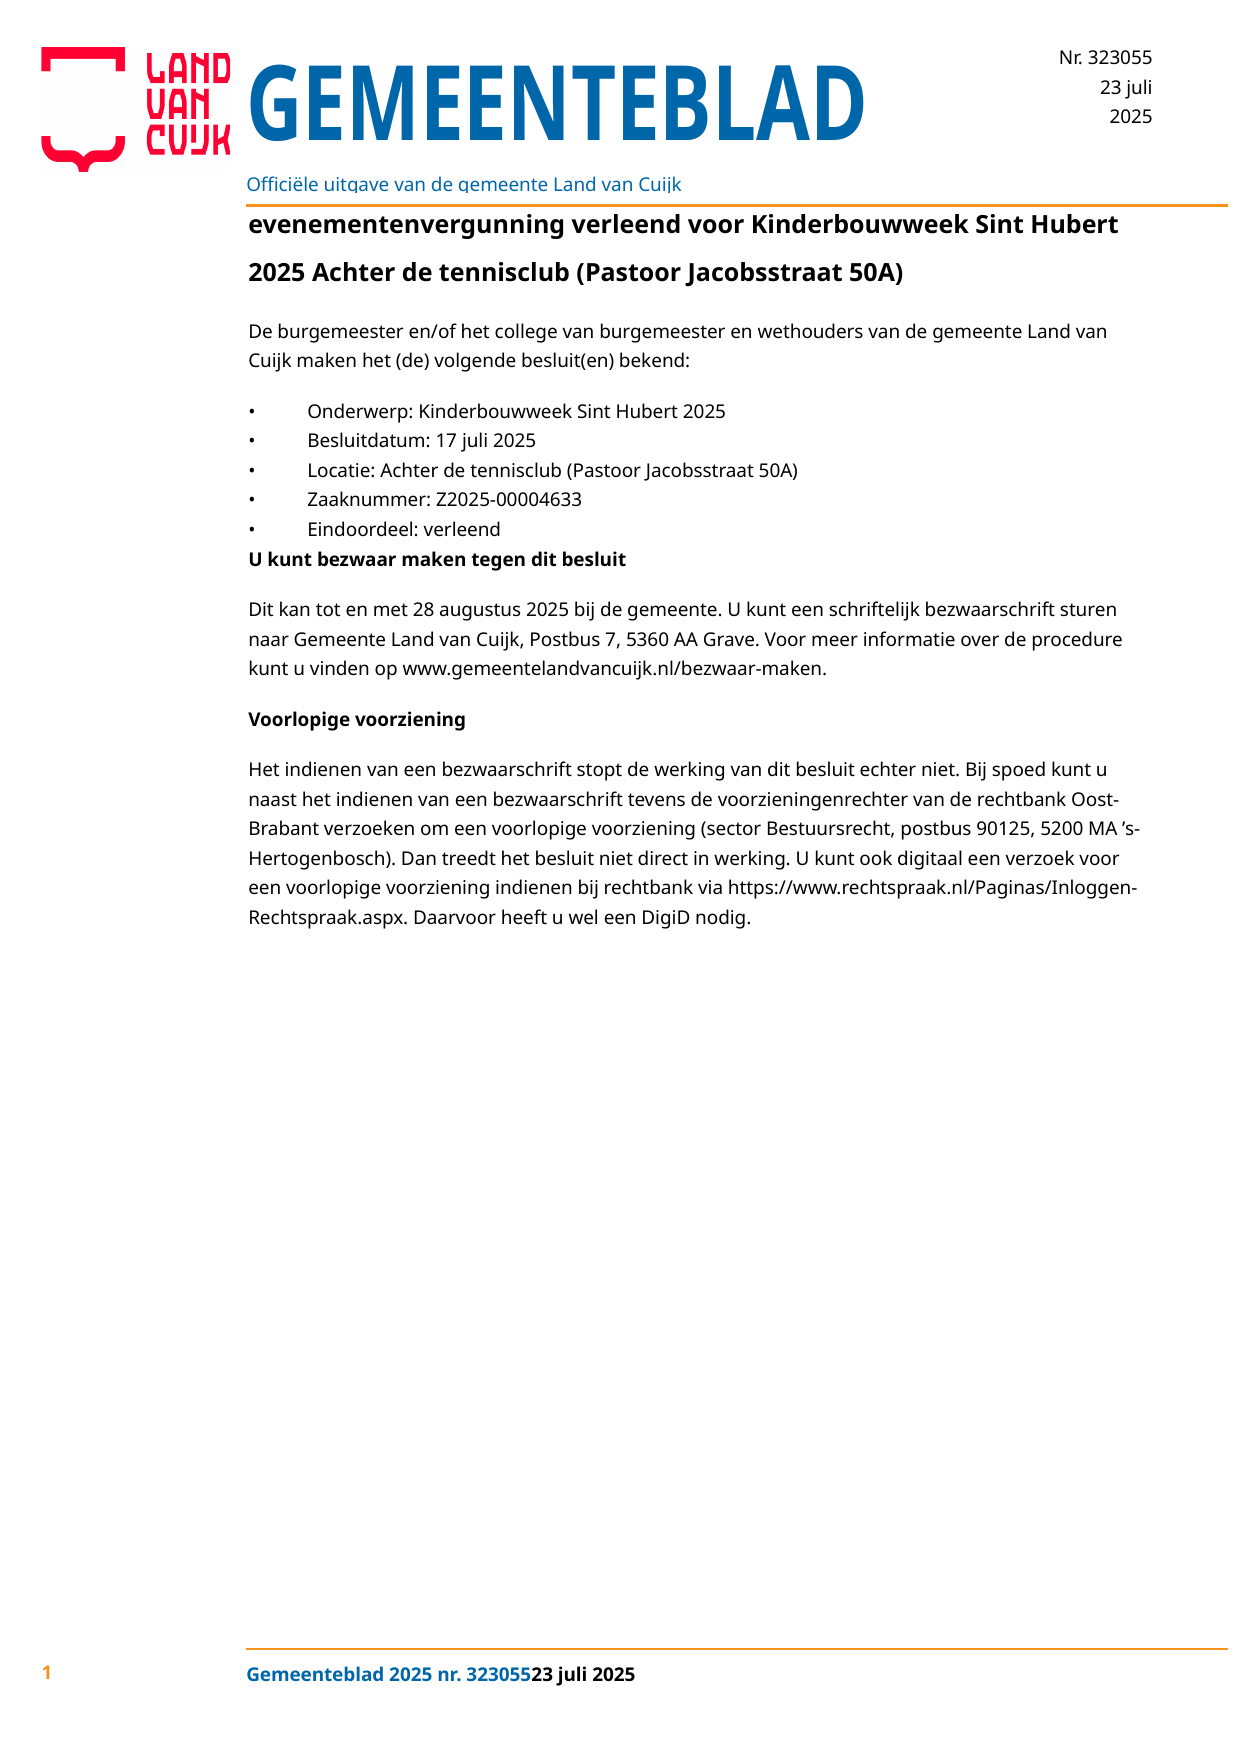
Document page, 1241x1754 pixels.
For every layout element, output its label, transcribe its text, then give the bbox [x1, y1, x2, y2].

list Onderwerp: Kinderbouwweek Sint Hubert 2025 [248, 398, 1152, 424]
list Zaaknummer: Z2025-00004633 [248, 487, 1152, 512]
list Locatie: Achter de tennisclub (Pastoor Jacobsstraat 50A) [248, 457, 1152, 483]
text Voorlopige voorziening [248, 706, 1152, 732]
text De burgemeester en/of het college van burgemeester en wethouders van de gemeente Land van Cuijk maken het (de) volgende besluit(en) bekend: [248, 318, 1152, 373]
list Besluitdatum: 17 juli 2025 [248, 427, 1152, 453]
list Eindoordeel: verleend [248, 516, 1152, 542]
picture [41, 47, 231, 172]
text Het indienen van een bezwaarschrift stopt de werking van dit besluit echter niet. Bij spoed kunt u naast het indienen van een bezwaarschrift tevens de voorzieningenrechter van de rechtbank Oost-Brabant verzoeken om een voorlopige voorziening (sector Bestuursrecht, postbus 90125, 5200 MA ’s-Hertogenbosch). Dan treedt het besluit niet direct in werking. U kunt ook digitaal een verzoek voor een voorlopige voorziening indienen bij rechtbank via https://www.rechtspraak.nl/Paginas/Inloggen-Rechtspraak.aspx. Daarvoor heeft u wel een DigiD nodig. [248, 756, 1152, 930]
text evenementenvergunning verleend voor Kinderbouwweek Sint Hubert 2025 Achter de tennisclub (Pastoor Jacobsstraat 50A) [248, 207, 1152, 288]
text U kunt bezwaar maken tegen dit besluit [248, 546, 1152, 572]
text Dit kan tot en met 28 augustus 2025 bij de gemeente. U kunt een schriftelijk bezwaarschrift sturen naar Gemeente Land van Cuijk, Postbus 7, 5360 AA Grave. Voor meer informatie over de procedure kunt u vinden op www.gemeentelandvancuijk.nl/bezwaar-maken. [248, 596, 1152, 681]
